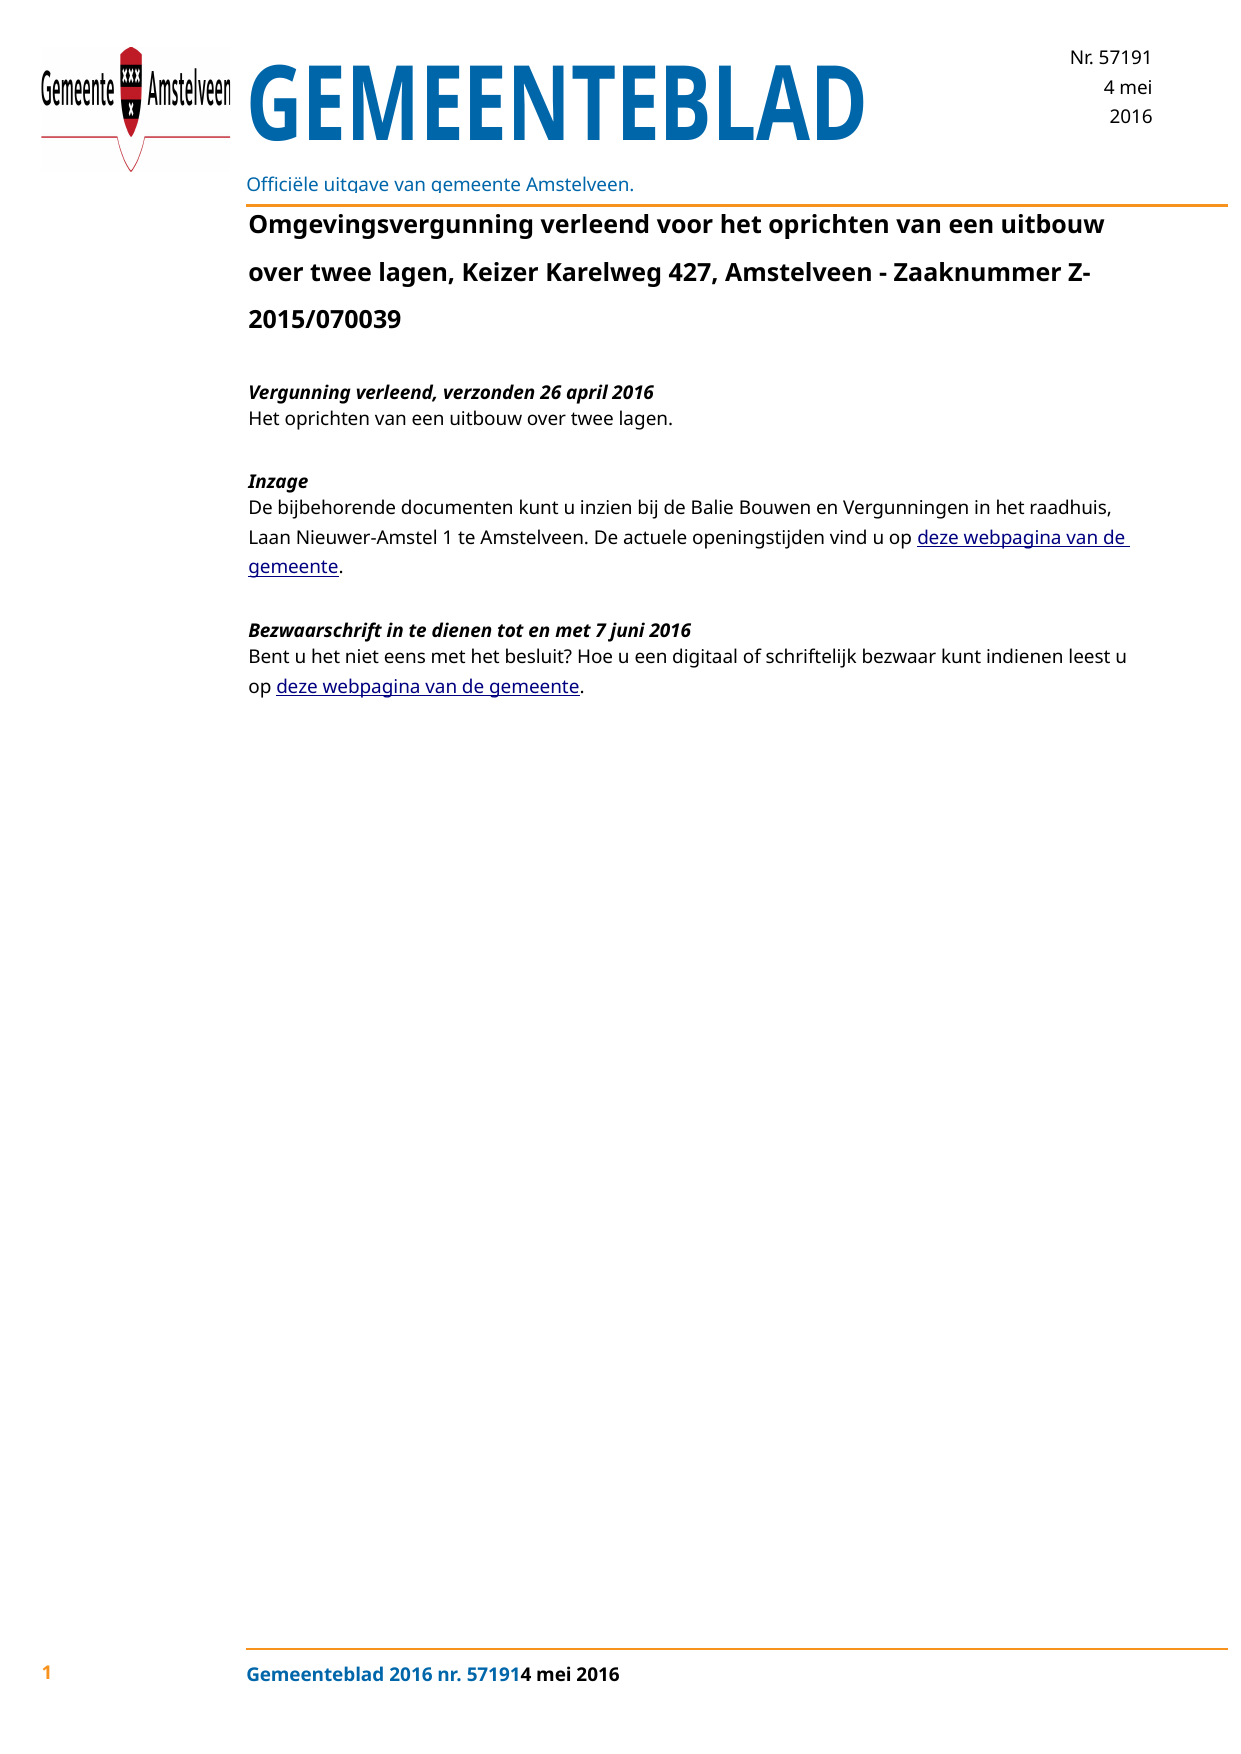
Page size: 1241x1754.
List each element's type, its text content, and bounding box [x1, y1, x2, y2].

text Inzage [248, 469, 1152, 494]
text Bezwaarschrift in te dienen tot en met 7 juni 2016 [248, 618, 1152, 643]
text Omgevingsvergunning verleend voor het oprichten van een uitbouw over twee lagen, Keizer Karelweg 427, Amstelveen - Zaaknummer Z-2015/070039 [248, 207, 1152, 336]
text Vergunning verleend, verzonden 26 april 2016 [248, 379, 1152, 405]
text Bent u het niet eens met het besluit? Hoe u een digitaal of schriftelijk bezwaar kunt indienen leest u op deze webpagina van de gemeente. [248, 643, 1152, 699]
text De bijbehorende documenten kunt u inzien bij de Balie Bouwen en Vergunningen in het raadhuis, Laan Nieuwer-Amstel 1 te Amstelveen. De actuele openingstijden vind u op deze webpagina van de gemeente. [248, 494, 1152, 579]
text Het oprichten van een uitbouw over twee lagen. [248, 405, 1152, 431]
picture [41, 47, 231, 172]
